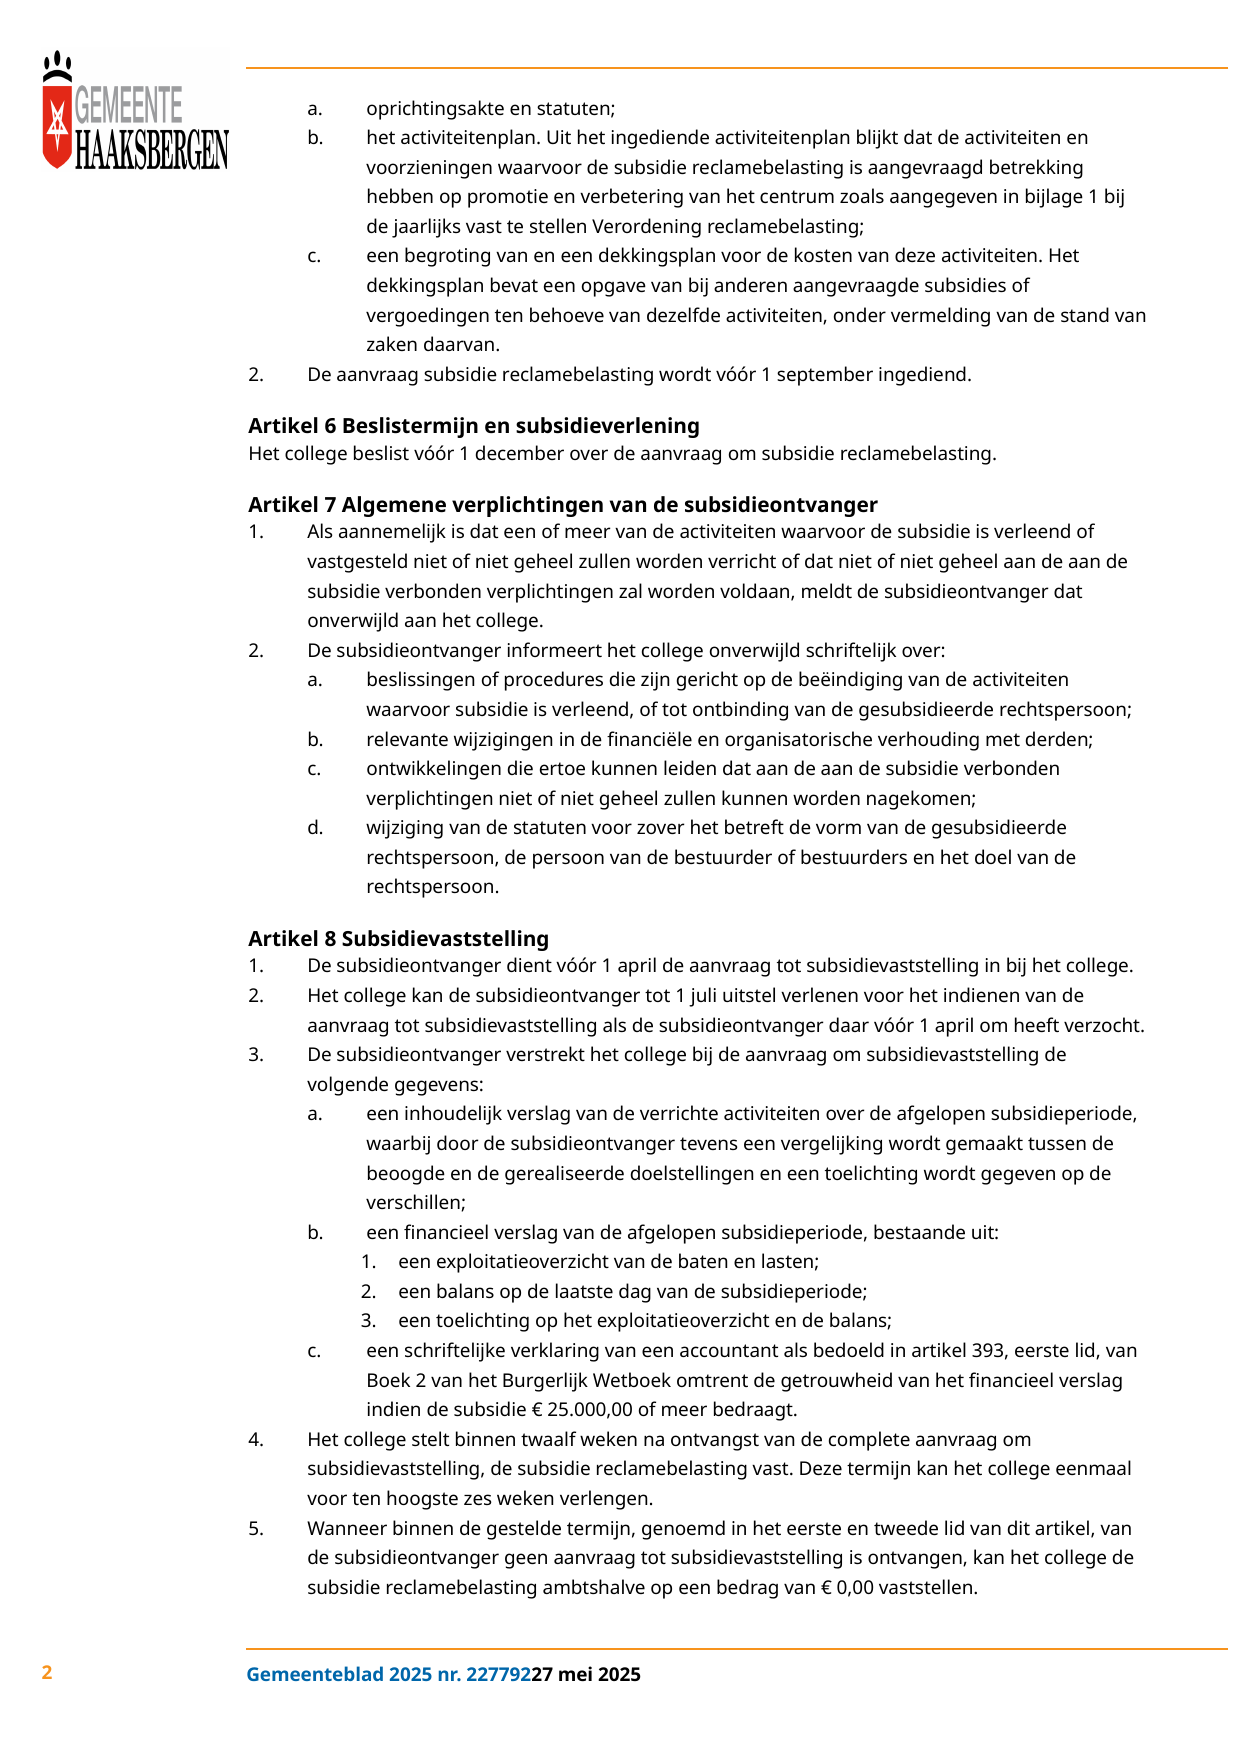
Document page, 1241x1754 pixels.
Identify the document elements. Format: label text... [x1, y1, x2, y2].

list Als aannemelijk is dat een of meer van de activiteiten waarvoor de subsidie is verleend of vastgesteld niet of niet geheel zullen worden verricht of dat niet of niet geheel aan de aan de subsidie verbonden verplichtingen zal worden voldaan, meldt de subsidieontvanger dat onverwijld aan het college. [248, 519, 1152, 633]
text Artikel 8 Subsidievaststelling [248, 924, 1152, 953]
list Het college kan de subsidieontvanger tot 1 juli uitstel verlenen voor het indienen van de aanvraag tot subsidievaststelling als de subsidieontvanger daar vóór 1 april om heeft verzocht. [248, 982, 1152, 1037]
list De subsidieontvanger dient vóór 1 april de aanvraag tot subsidievaststelling in bij het college. [248, 953, 1152, 978]
list een balans op de laatste dag van de subsidieperiode; [361, 1278, 1152, 1304]
list De aanvraag subsidie reclamebelasting wordt vóór 1 september ingediend. [248, 361, 1152, 387]
list wijziging van de statuten voor zover het betreft de vorm van de gesubsidieerde rechtspersoon, de persoon van de bestuurder of bestuurders en het doel van de rechtspersoon. [307, 814, 1152, 899]
list Wanneer binnen de gestelde termijn, genoemd in het eerste en tweede lid van dit artikel, van de subsidieontvanger geen aanvraag tot subsidievaststelling is ontvangen, kan het college de subsidie reclamebelasting ambtshalve op een bedrag van € 0,00 vaststellen. [248, 1515, 1152, 1599]
list relevante wijzigingen in de financiële en organisatorische verhouding met derden; [307, 726, 1152, 752]
list een toelichting op het exploitatieoverzicht en de balans; [361, 1308, 1152, 1333]
list beslissingen of procedures die zijn gericht op de beëindiging van de activiteiten waarvoor subsidie is verleend, of tot ontbinding van de gesubsidieerde rechtspersoon; [307, 667, 1152, 722]
text Het college beslist vóór 1 december over de aanvraag om subsidie reclamebelasting. [248, 440, 1152, 466]
text Artikel 7 Algemene verplichtingen van de subsidieontvanger [248, 490, 1152, 519]
list oprichtingsakte en statuten; [307, 95, 1152, 121]
list een schriftelijke verklaring van een accountant als bedoeld in artikel 393, eerste lid, van Boek 2 van het Burgerlijk Wetboek omtrent de getrouwheid van het financieel verslag indien de subsidie € 25.000,00 of meer bedraagt. [307, 1337, 1152, 1422]
list De subsidieontvanger informeert het college onverwijld schriftelijk over: [248, 637, 1152, 663]
list ontwikkelingen die ertoe kunnen leiden dat aan de aan de subsidie verbonden verplichtingen niet of niet geheel zullen kunnen worden nagekomen; [307, 755, 1152, 811]
list een inhoudelijk verslag van de verrichte activiteiten over de afgelopen subsidieperiode, waarbij door de subsidieontvanger tevens een vergelijking wordt gemaakt tussen de beoogde en de gerealiseerde doelstellingen en een toelichting wordt gegeven op de verschillen; [307, 1101, 1152, 1215]
list een begroting van en een dekkingsplan voor de kosten van deze activiteiten. Het dekkingsplan bevat een opgave van bij anderen aangevraagde subsidies of vergoedingen ten behoeve van dezelfde activiteiten, onder vermelding van de stand van zaken daarvan. [307, 243, 1152, 357]
list Het college stelt binnen twaalf weken na ontvangst van de complete aanvraag om subsidievaststelling, de subsidie reclamebelasting vast. Deze termijn kan het college eenmaal voor ten hoogste zes weken verlengen. [248, 1426, 1152, 1511]
list het activiteitenplan. Uit het ingediende activiteitenplan blijkt dat de activiteiten en voorzieningen waarvoor de subsidie reclamebelasting is aangevraagd betrekking hebben op promotie en verbetering van het centrum zoals aangegeven in bijlage 1 bij de jaarlijks vast te stellen Verordening reclamebelasting; [307, 124, 1152, 239]
list De subsidieontvanger verstrekt het college bij de aanvraag om subsidievaststelling de volgende gegevens: [248, 1041, 1152, 1097]
list een financieel verslag van de afgelopen subsidieperiode, bestaande uit: [307, 1219, 1152, 1244]
list een exploitatieoverzicht van de baten en lasten; [361, 1248, 1152, 1274]
text Artikel 6 Beslistermijn en subsidieverlening [248, 411, 1152, 440]
picture [41, 47, 231, 172]
